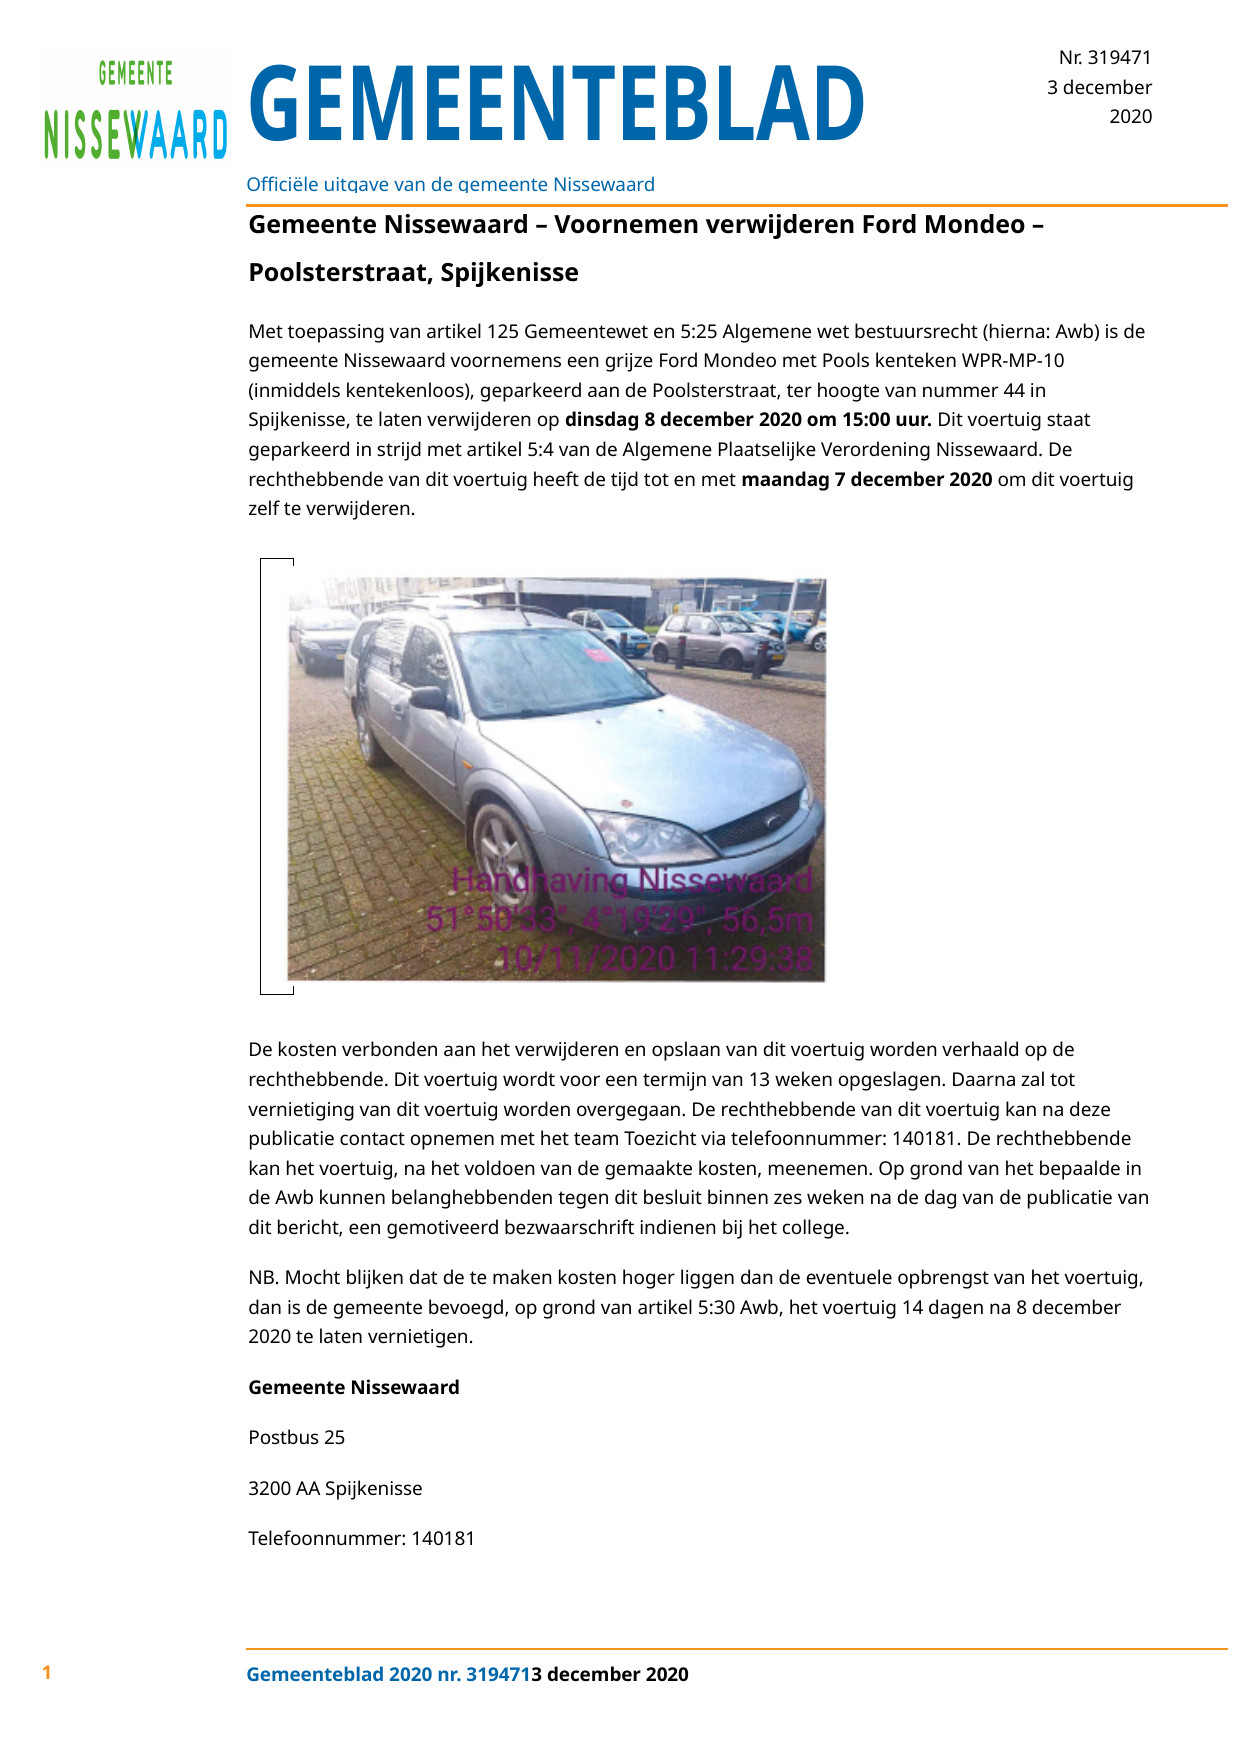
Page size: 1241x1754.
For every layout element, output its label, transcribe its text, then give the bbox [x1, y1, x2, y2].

text Postbus 25 [248, 1424, 1152, 1450]
picture [268, 566, 860, 986]
text Telefoonnummer: 140181 [248, 1525, 1152, 1551]
text Met toepassing van artikel 125 Gemeentewet en 5:25 Algemene wet bestuursrecht (hierna: Awb) is de gemeente Nissewaard voornemens een grijze Ford Mondeo met Pools kenteken WPR-MP-10 (inmiddels kentekenloos), geparkeerd aan de Poolsterstraat, ter hoogte van nummer 44 in Spijkenisse, te laten verwijderen op dinsdag 8 december 2020 om 15:00 uur. Dit voertuig staat geparkeerd in strijd met artikel 5:4 van de Algemene Plaatselijke Verordening Nissewaard. De rechthebbende van dit voertuig heeft de tijd tot en met maandag 7 december 2020 om dit voertuig zelf te verwijderen. [248, 318, 1152, 521]
text Gemeente Nissewaard – Voornemen verwijderen Ford Mondeo – Poolsterstraat, Spijkenisse [248, 207, 1152, 288]
text 3200 AA Spijkenisse [248, 1475, 1152, 1501]
text Gemeente Nissewaard [248, 1374, 1152, 1400]
text De kosten verbonden aan het verwijderen en opslaan van dit voertuig worden verhaald op de rechthebbende. Dit voertuig wordt voor een termijn van 13 weken opgeslagen. Daarna zal tot vernietiging van dit voertuig worden overgegaan. De rechthebbende van dit voertuig kan na deze publicatie contact opnemen met het team Toezicht via telefoonnummer: 140181. De rechthebbende kan het voertuig, na het voldoen van de gemaakte kosten, meenemen. Op grond van het bepaalde in de Awb kunnen belanghebbenden tegen dit besluit binnen zes weken na de dag van de publicatie van dit bericht, een gemotiveerd bezwaarschrift indienen bij het college. [248, 1037, 1152, 1240]
picture [41, 47, 231, 172]
text NB. Mocht blijken dat de te maken kosten hoger liggen dan de eventuele opbrengst van het voertuig, dan is de gemeente bevoegd, op grond van artikel 5:30 Awb, het voertuig 14 dagen na 8 december 2020 te laten vernietigen. [248, 1264, 1152, 1349]
